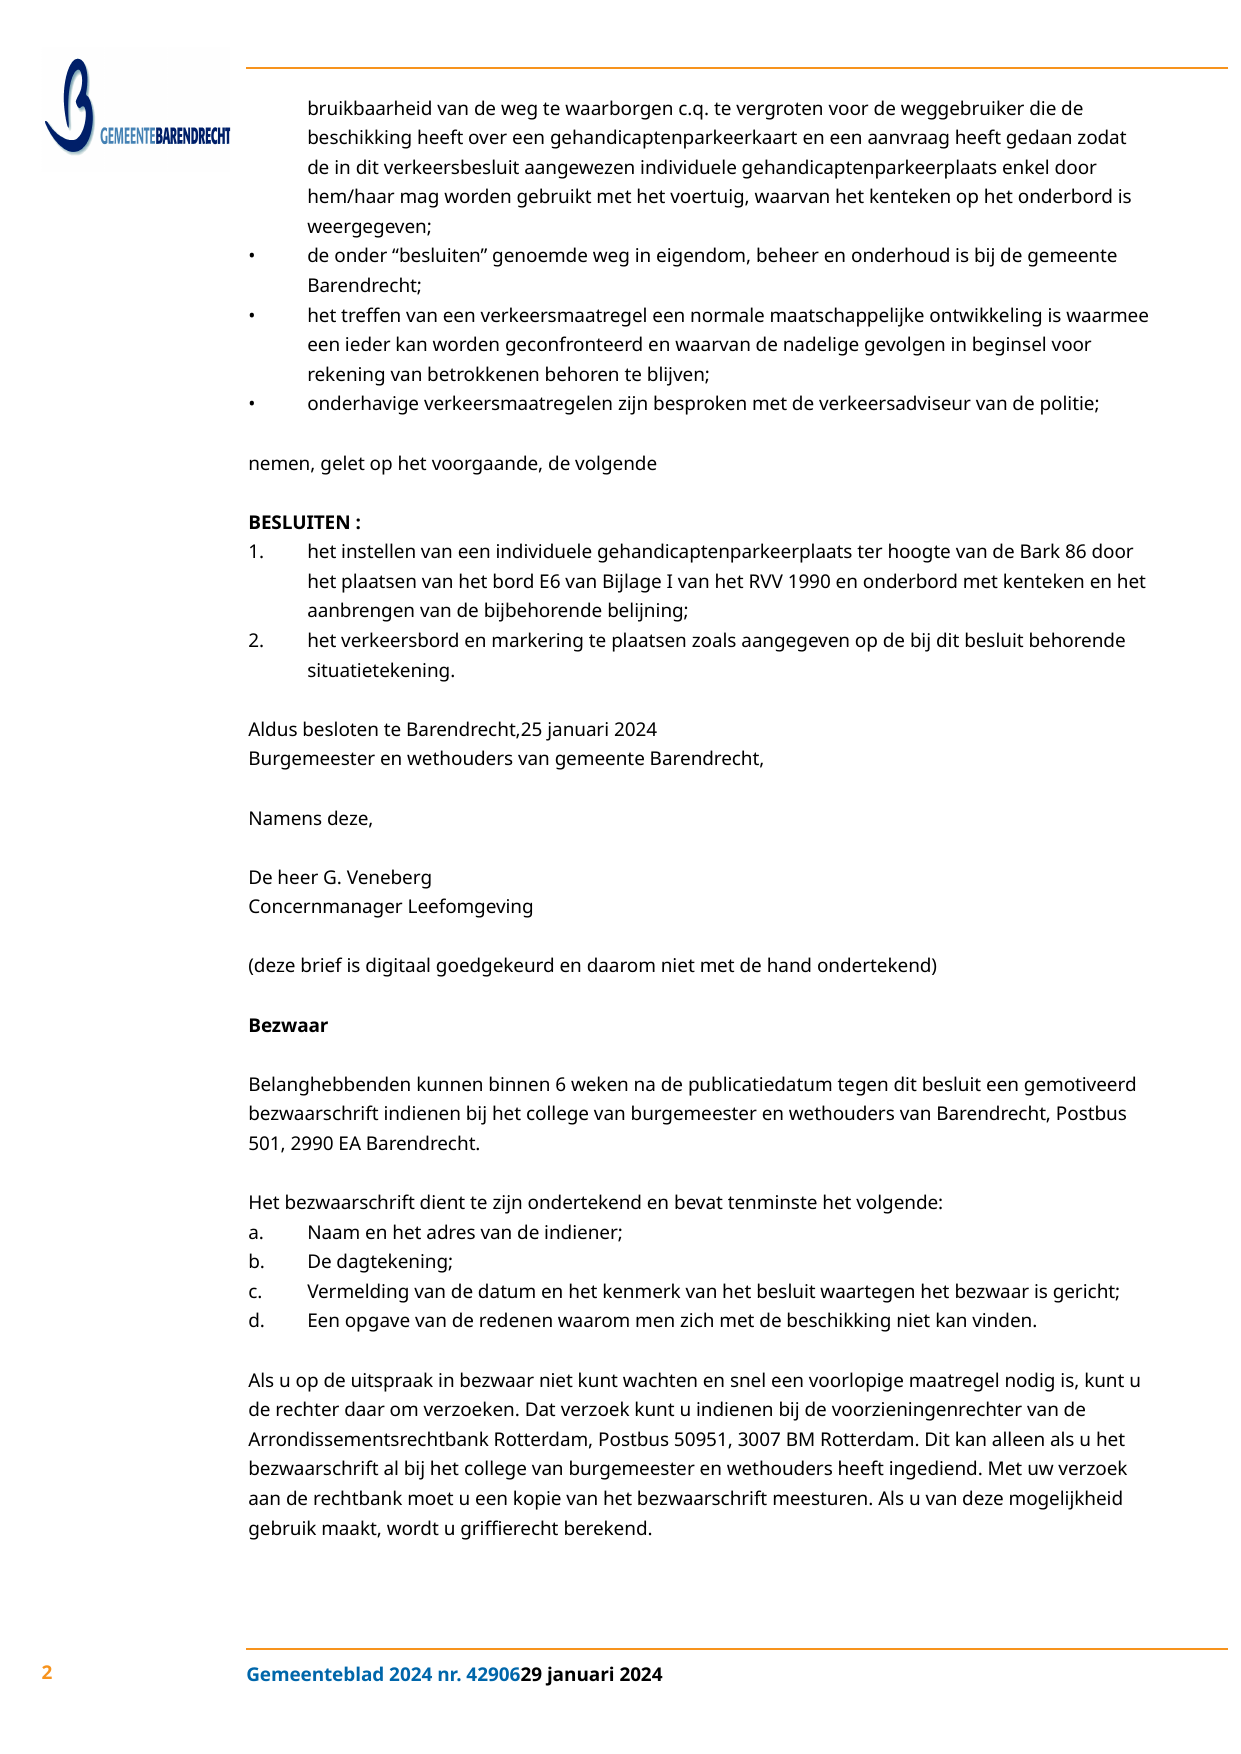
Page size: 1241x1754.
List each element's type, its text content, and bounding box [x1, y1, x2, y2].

list de onder “besluiten” genoemde weg in eigendom, beheer en onderhoud is bij de gemeente Barendrecht; [248, 243, 1152, 298]
text Het bezwaarschrift dient te zijn ondertekend en bevat tenminste het volgende: [248, 1189, 1152, 1215]
picture [41, 47, 231, 172]
text Belanghebbenden kunnen binnen 6 weken na de publicatiedatum tegen dit besluit een gemotiveerd bezwaarschrift indienen bij het college van burgemeester en wethouders van Barendrecht, Postbus 501, 2990 EA Barendrecht. [248, 1071, 1152, 1156]
text Aldus besloten te Barendrecht,25 januari 2024 [248, 716, 1152, 742]
text Namens deze, [248, 805, 1152, 831]
text Bezwaar [248, 1012, 1152, 1038]
text nemen, gelet op het voorgaande, de volgende [248, 450, 1152, 476]
list onderhavige verkeersmaatregelen zijn besproken met de verkeersadviseur van de politie; [248, 391, 1152, 416]
list De dagtekening; [248, 1248, 1152, 1274]
list bruikbaarheid van de weg te waarborgen c.q. te vergroten voor de weggebruiker die de beschikking heeft over een gehandicaptenparkeerkaart en een aanvraag heeft gedaan zodat de in dit verkeersbesluit aangewezen individuele gehandicaptenparkeerplaats enkel door hem/haar mag worden gebruikt met het voertuig, waarvan het kenteken op het onderbord is weergegeven; [248, 95, 1152, 239]
list het treffen van een verkeersmaatregel een normale maatschappelijke ontwikkeling is waarmee een ieder kan worden geconfronteerd en waarvan de nadelige gevolgen in beginsel voor rekening van betrokkenen behoren te blijven; [248, 302, 1152, 387]
text Concernmanager Leefomgeving [248, 893, 1152, 919]
list het instellen van een individuele gehandicaptenparkeerplaats ter hoogte van de Bark 86 door het plaatsen van het bord E6 van Bijlage I van het RVV 1990 en onderbord met kenteken en het aanbrengen van de bijbehorende belijning; [248, 538, 1152, 623]
text BESLUITEN : [248, 509, 1152, 535]
list Een opgave van de redenen waarom men zich met de beschikking niet kan vinden. [248, 1308, 1152, 1333]
list Naam en het adres van de indiener; [248, 1219, 1152, 1245]
text (deze brief is digitaal goedgekeurd en daarom niet met de hand ondertekend) [248, 953, 1152, 978]
list het verkeersbord en markering te plaatsen zoals aangegeven op de bij dit besluit behorende situatietekening. [248, 627, 1152, 683]
text Burgemeester en wethouders van gemeente Barendrecht, [248, 746, 1152, 771]
text Als u op de uitspraak in bezwaar niet kunt wachten en snel een voorlopige maatregel nodig is, kunt u de rechter daar om verzoeken. Dat verzoek kunt u indienen bij de voorzieningenrechter van de Arrondissementsrechtbank Rotterdam, Postbus 50951, 3007 BM Rotterdam. Dit kan alleen als u het bezwaarschrift al bij het college van burgemeester en wethouders heeft ingediend. Met uw verzoek aan de rechtbank moet u een kopie van het bezwaarschrift meesturen. Als u van deze mogelijkheid gebruik maakt, wordt u griffierecht berekend. [248, 1367, 1152, 1541]
list Vermelding van de datum en het kenmerk van het besluit waartegen het bezwaar is gericht; [248, 1278, 1152, 1304]
text De heer G. Veneberg [248, 864, 1152, 890]
